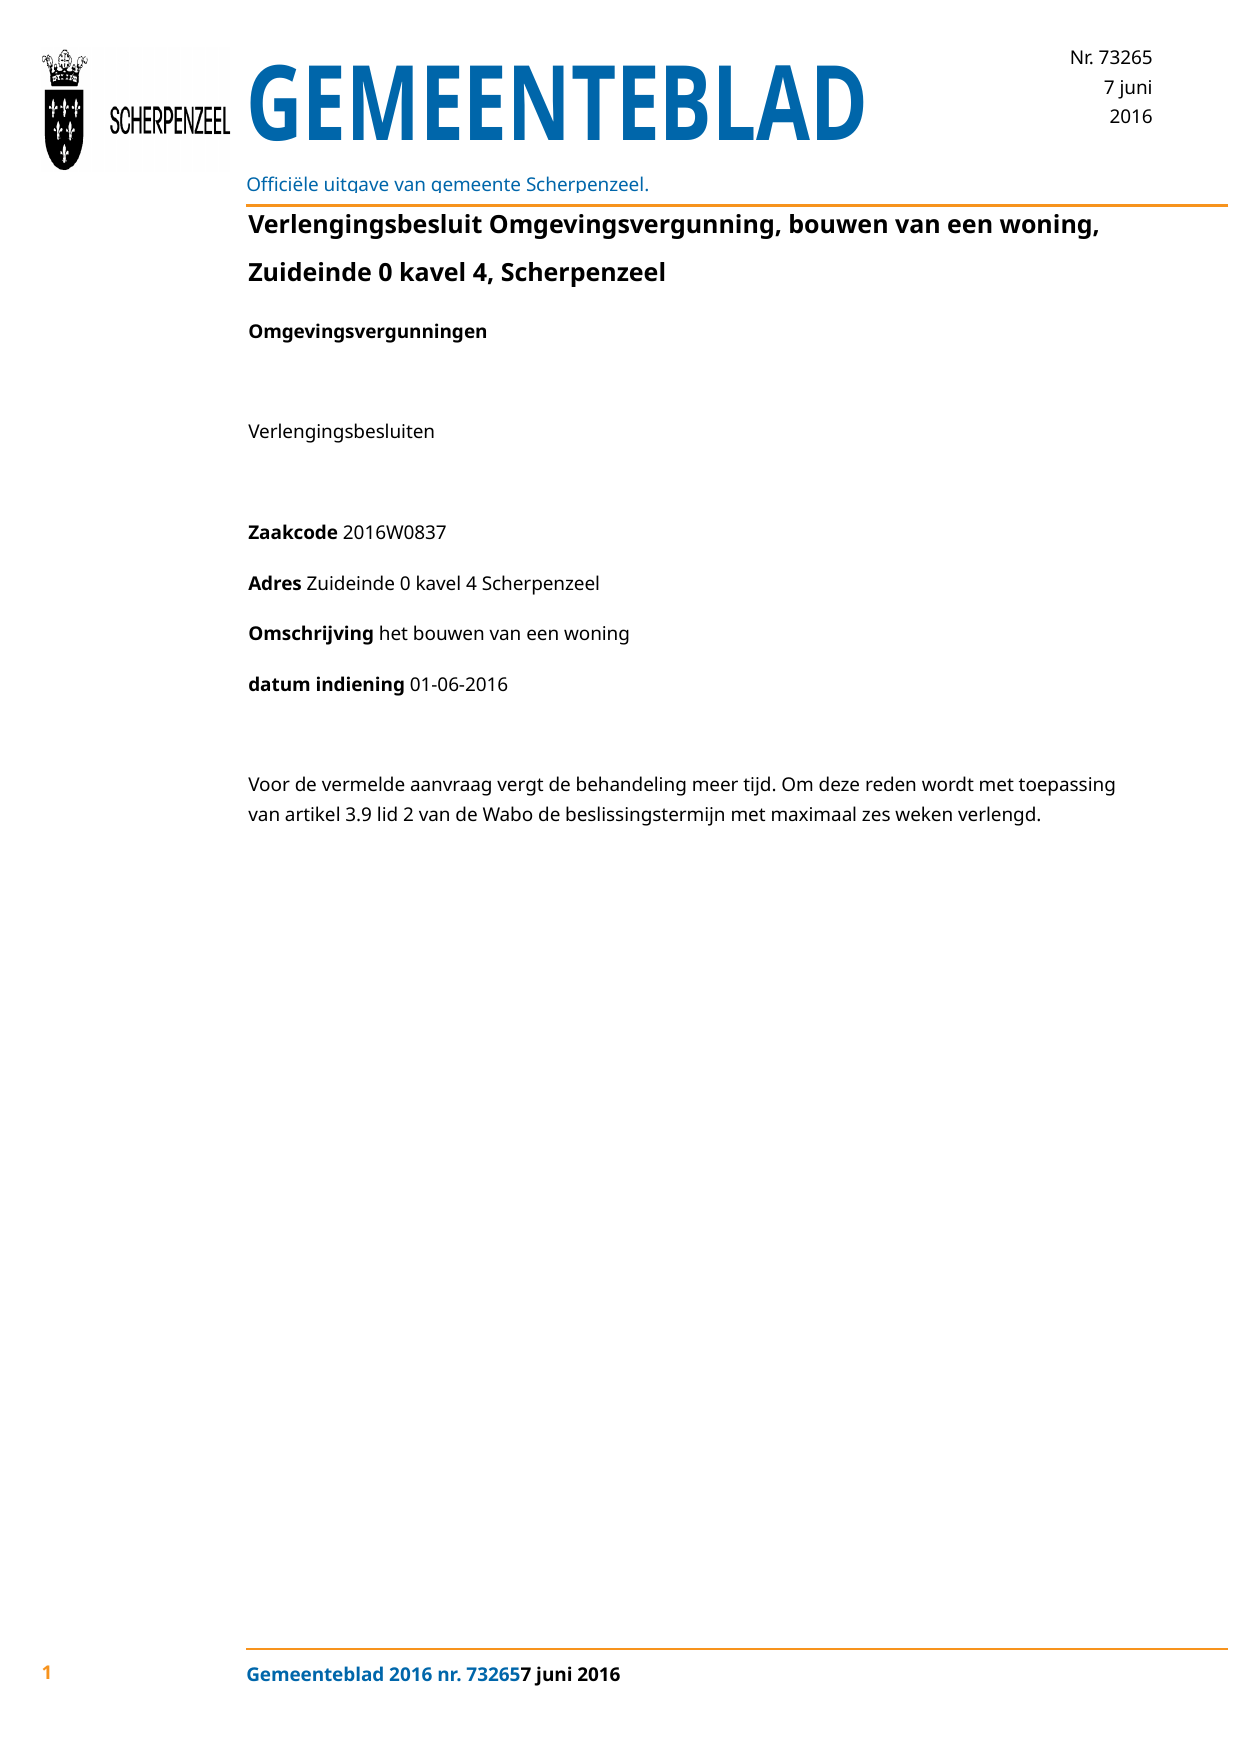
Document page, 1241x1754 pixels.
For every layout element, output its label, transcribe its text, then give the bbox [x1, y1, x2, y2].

text Adres Zuideinde 0 kavel 4 Scherpenzeel [248, 570, 1152, 596]
text Voor de vermelde aanvraag vergt de behandeling meer tijd. Om deze reden wordt met toepassing van artikel 3.9 lid 2 van de Wabo de beslissingstermijn met maximaal zes weken verlengd. [248, 772, 1152, 827]
text Verlengingsbesluiten [248, 419, 1152, 444]
picture [41, 47, 231, 172]
text Omgevingsvergunningen [248, 318, 1152, 344]
text Verlengingsbesluit Omgevingsvergunning, bouwen van een woning, Zuideinde 0 kavel 4, Scherpenzeel [248, 207, 1152, 288]
text Zaakcode 2016W0837 [248, 519, 1152, 545]
text Omschrijving het bouwen van een woning [248, 620, 1152, 646]
text datum indiening 01-06-2016 [248, 671, 1152, 697]
